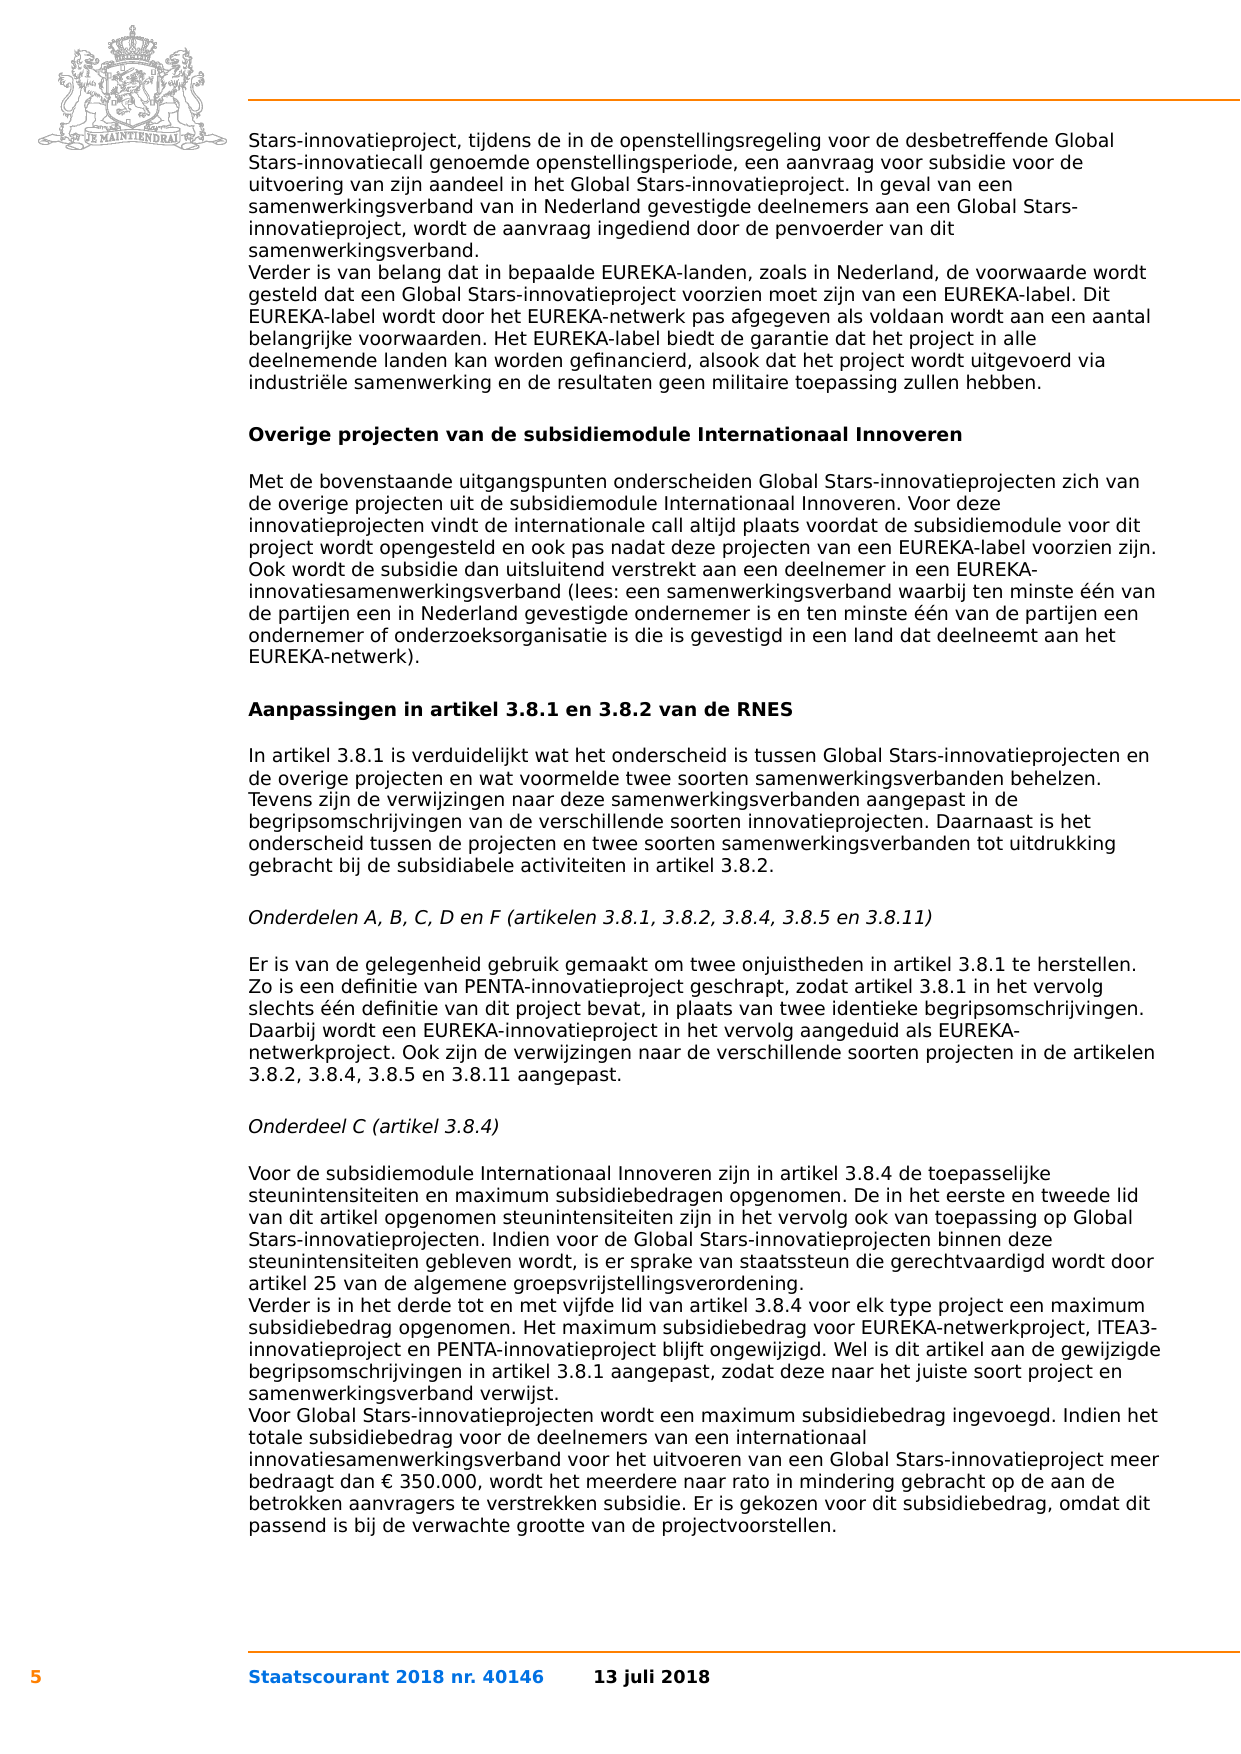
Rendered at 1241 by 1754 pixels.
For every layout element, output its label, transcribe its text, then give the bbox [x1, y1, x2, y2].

subtitle Onderdeel C (artikel 3.8.4) [248, 1116, 1163, 1138]
subtitle Aanpassingen in artikel 3.8.1 en 3.8.2 van de RNES [248, 698, 1163, 720]
text Voor Global Stars-innovatieprojecten wordt een maximum subsidiebedrag ingevoegd. Indien het totale subsidiebedrag voor de deelnemers van een internationaal innovatiesamenwerkingsverband voor het uitvoeren van een Global Stars-innovatieproject meer bedraagt dan € 350.000, wordt het meerdere naar rato in mindering gebracht op de aan de betrokken aanvragers te verstrekken subsidie. Er is gekozen voor dit subsidiebedrag, omdat dit passend is bij de verwachte grootte van de projectvoorstellen. [248, 1405, 1163, 1537]
text Verder is in het derde tot en met vijfde lid van artikel 3.8.4 voor elk type project een maximum subsidiebedrag opgenomen. Het maximum subsidiebedrag voor EUREKA-netwerkproject, ITEA3-innovatieproject en PENTA-innovatieproject blijft ongewijzigd. Wel is dit artikel aan de gewijzigde begripsomschrijvingen in artikel 3.8.1 aangepast, zodat deze naar het juiste soort project en samenwerkingsverband verwijst. [248, 1295, 1163, 1405]
picture [38, 25, 227, 150]
text Er is van de gelegenheid gebruik gemaakt om twee onjuistheden in artikel 3.8.1 te herstellen. Zo is een definitie van PENTA-innovatieproject geschrapt, zodat artikel 3.8.1 in het vervolg slechts één definitie van dit project bevat, in plaats van twee identieke begripsomschrijvingen. Daarbij wordt een EUREKA-innovatieproject in het vervolg aangeduid als EUREKA-netwerkproject. Ook zijn de verwijzingen naar de verschillende soorten projecten in de artikelen 3.8.2, 3.8.4, 3.8.5 en 3.8.11 aangepast. [248, 954, 1163, 1086]
text Verder is van belang dat in bepaalde EUREKA-landen, zoals in Nederland, de voorwaarde wordt gesteld dat een Global Stars-innovatieproject voorzien moet zijn van een EUREKA-label. Dit EUREKA-label wordt door het EUREKA-netwerk pas afgegeven als voldaan wordt aan een aantal belangrijke voorwaarden. Het EUREKA-label biedt de garantie dat het project in alle deelnemende landen kan worden gefinancierd, alsook dat het project wordt uitgevoerd via industriële samenwerking en de resultaten geen militaire toepassing zullen hebben. [248, 262, 1163, 394]
text In artikel 3.8.1 is verduidelijkt wat het onderscheid is tussen Global Stars-innovatieprojecten en de overige projecten en wat voormelde twee soorten samenwerkingsverbanden behelzen. Tevens zijn de verwijzingen naar deze samenwerkingsverbanden aangepast in de begripsomschrijvingen van de verschillende soorten innovatieprojecten. Daarnaast is het onderscheid tussen de projecten en twee soorten samenwerkingsverbanden tot uitdrukking gebracht bij de subsidiabele activiteiten in artikel 3.8.2. [248, 745, 1163, 877]
text Stars-innovatieproject, tijdens de in de openstellingsregeling voor de desbetreffende Global Stars-innovatiecall genoemde openstellingsperiode, een aanvraag voor subsidie voor de uitvoering van zijn aandeel in het Global Stars-innovatieproject. In geval van een samenwerkingsverband van in Nederland gevestigde deelnemers aan een Global Stars-innovatieproject, wordt de aanvraag ingediend door de penvoerder van dit samenwerkingsverband. [248, 130, 1163, 262]
subtitle Onderdelen A, B, C, D en F (artikelen 3.8.1, 3.8.2, 3.8.4, 3.8.5 en 3.8.11) [248, 907, 1163, 929]
subtitle Overige projecten van de subsidiemodule Internationaal Innoveren [248, 424, 1163, 446]
text Met de bovenstaande uitgangspunten onderscheiden Global Stars-innovatieprojecten zich van de overige projecten uit de subsidiemodule Internationaal Innoveren. Voor deze innovatieprojecten vindt de internationale call altijd plaats voordat de subsidiemodule voor dit project wordt opengesteld en ook pas nadat deze projecten van een EUREKA-label voorzien zijn. Ook wordt de subsidie dan uitsluitend verstrekt aan een deelnemer in een EUREKA-innovatiesamenwerkingsverband (lees: een samenwerkingsverband waarbij ten minste één van de partijen een in Nederland gevestigde ondernemer is en ten minste één van de partijen een ondernemer of onderzoeksorganisatie is die is gevestigd in een land dat deelneemt aan het EUREKA-netwerk). [248, 471, 1163, 668]
text Voor de subsidiemodule Internationaal Innoveren zijn in artikel 3.8.4 de toepasselijke steunintensiteiten en maximum subsidiebedragen opgenomen. De in het eerste en tweede lid van dit artikel opgenomen steunintensiteiten zijn in het vervolg ook van toepassing op Global Stars-innovatieprojecten. Indien voor de Global Stars-innovatieprojecten binnen deze steunintensiteiten gebleven wordt, is er sprake van staatssteun die gerechtvaardigd wordt door artikel 25 van de algemene groepsvrijstellingsverordening. [248, 1163, 1163, 1295]
